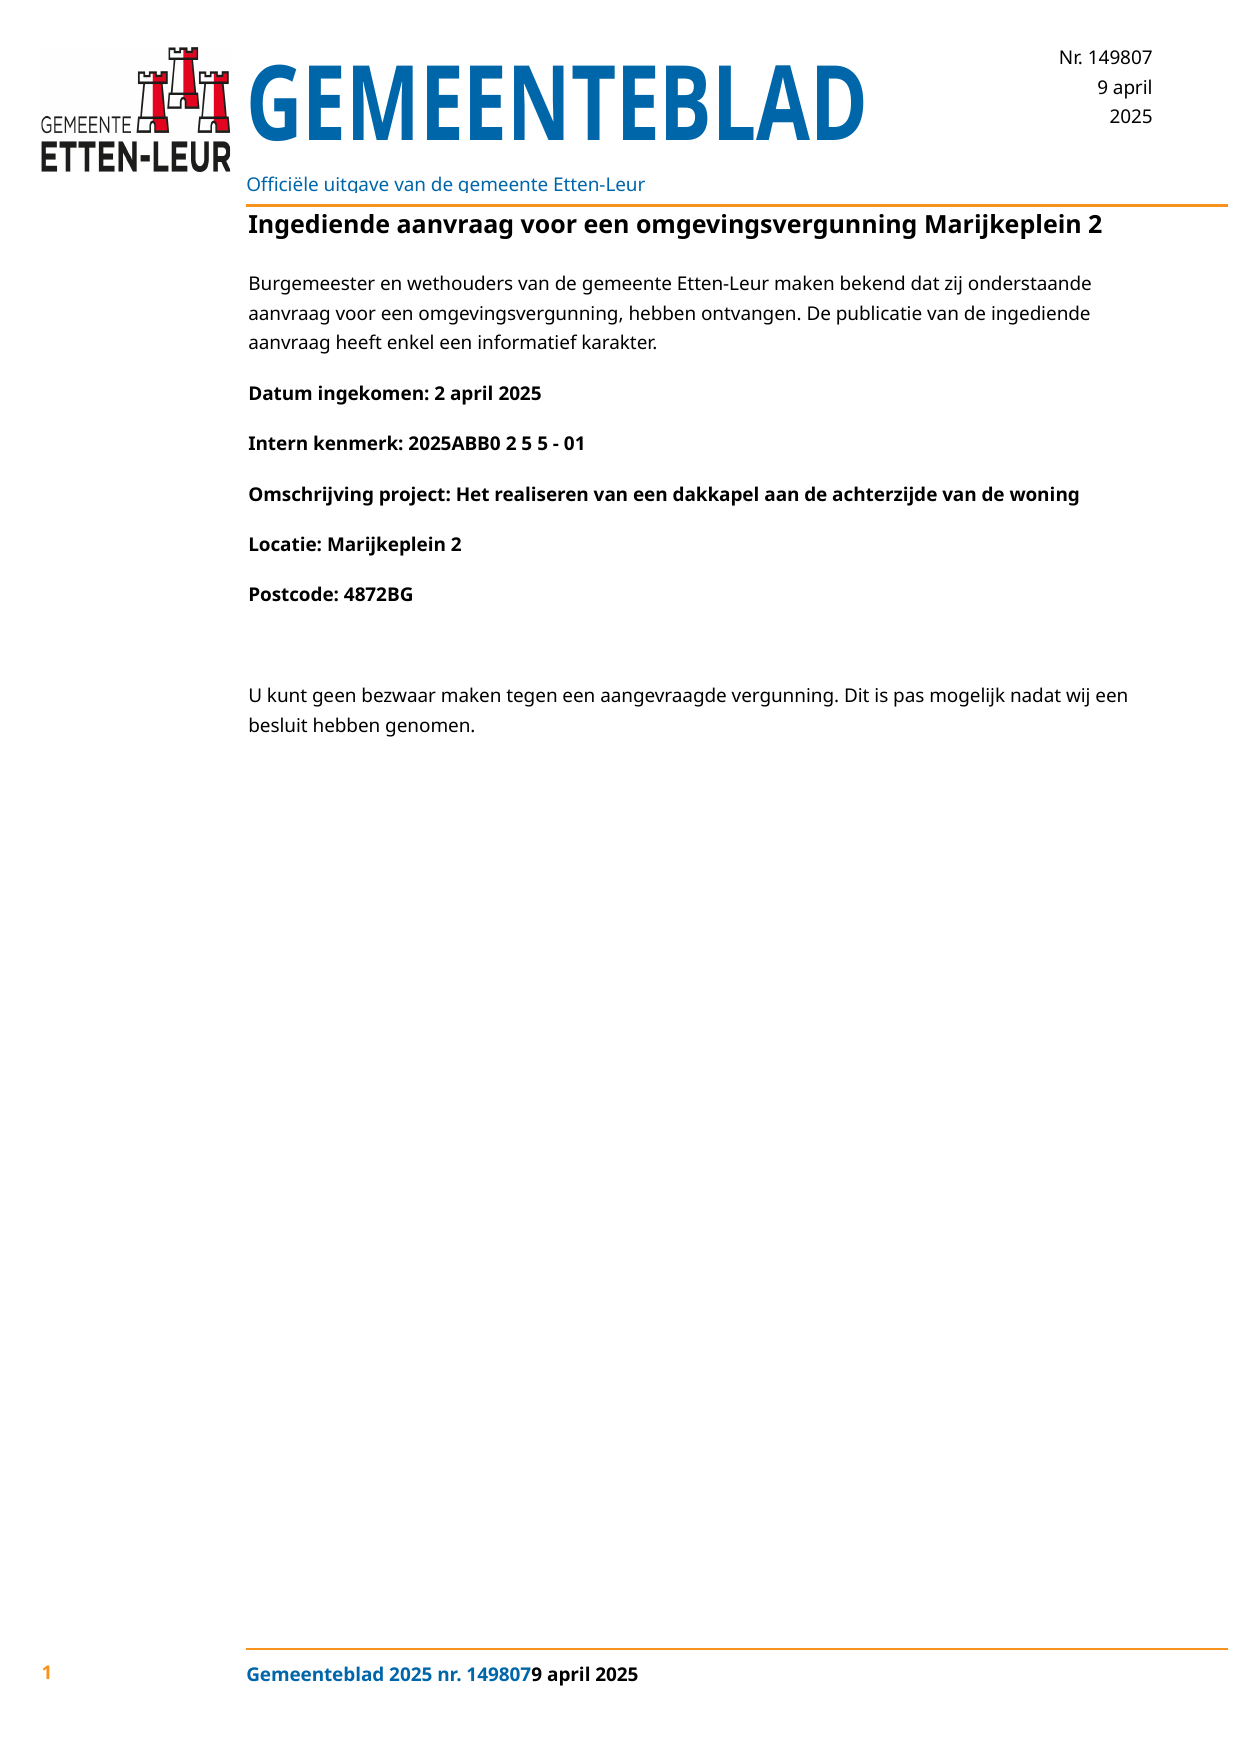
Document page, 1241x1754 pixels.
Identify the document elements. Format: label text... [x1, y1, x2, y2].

picture [41, 47, 231, 172]
text Omschrijving project: Het realiseren van een dakkapel aan de achterzijde van de woning [248, 481, 1152, 506]
text Burgemeester en wethouders van de gemeente Etten-Leur maken bekend dat zij onderstaande aanvraag voor een omgevingsvergunning, hebben ontvangen. De publicatie van de ingediende aanvraag heeft enkel een informatief karakter. [248, 270, 1152, 355]
text Locatie: Marijkeplein 2 [248, 531, 1152, 557]
text Intern kenmerk: 2025ABB0 2 5 5 - 01 [248, 430, 1152, 456]
text Postcode: 4872BG [248, 582, 1152, 607]
text Ingediende aanvraag voor een omgevingsvergunning Marijkeplein 2 [248, 207, 1152, 241]
text U kunt geen bezwaar maken tegen een aangevraagde vergunning. Dit is pas mogelijk nadat wij een besluit hebben genomen. [248, 682, 1152, 738]
text Datum ingekomen: 2 april 2025 [248, 380, 1152, 406]
